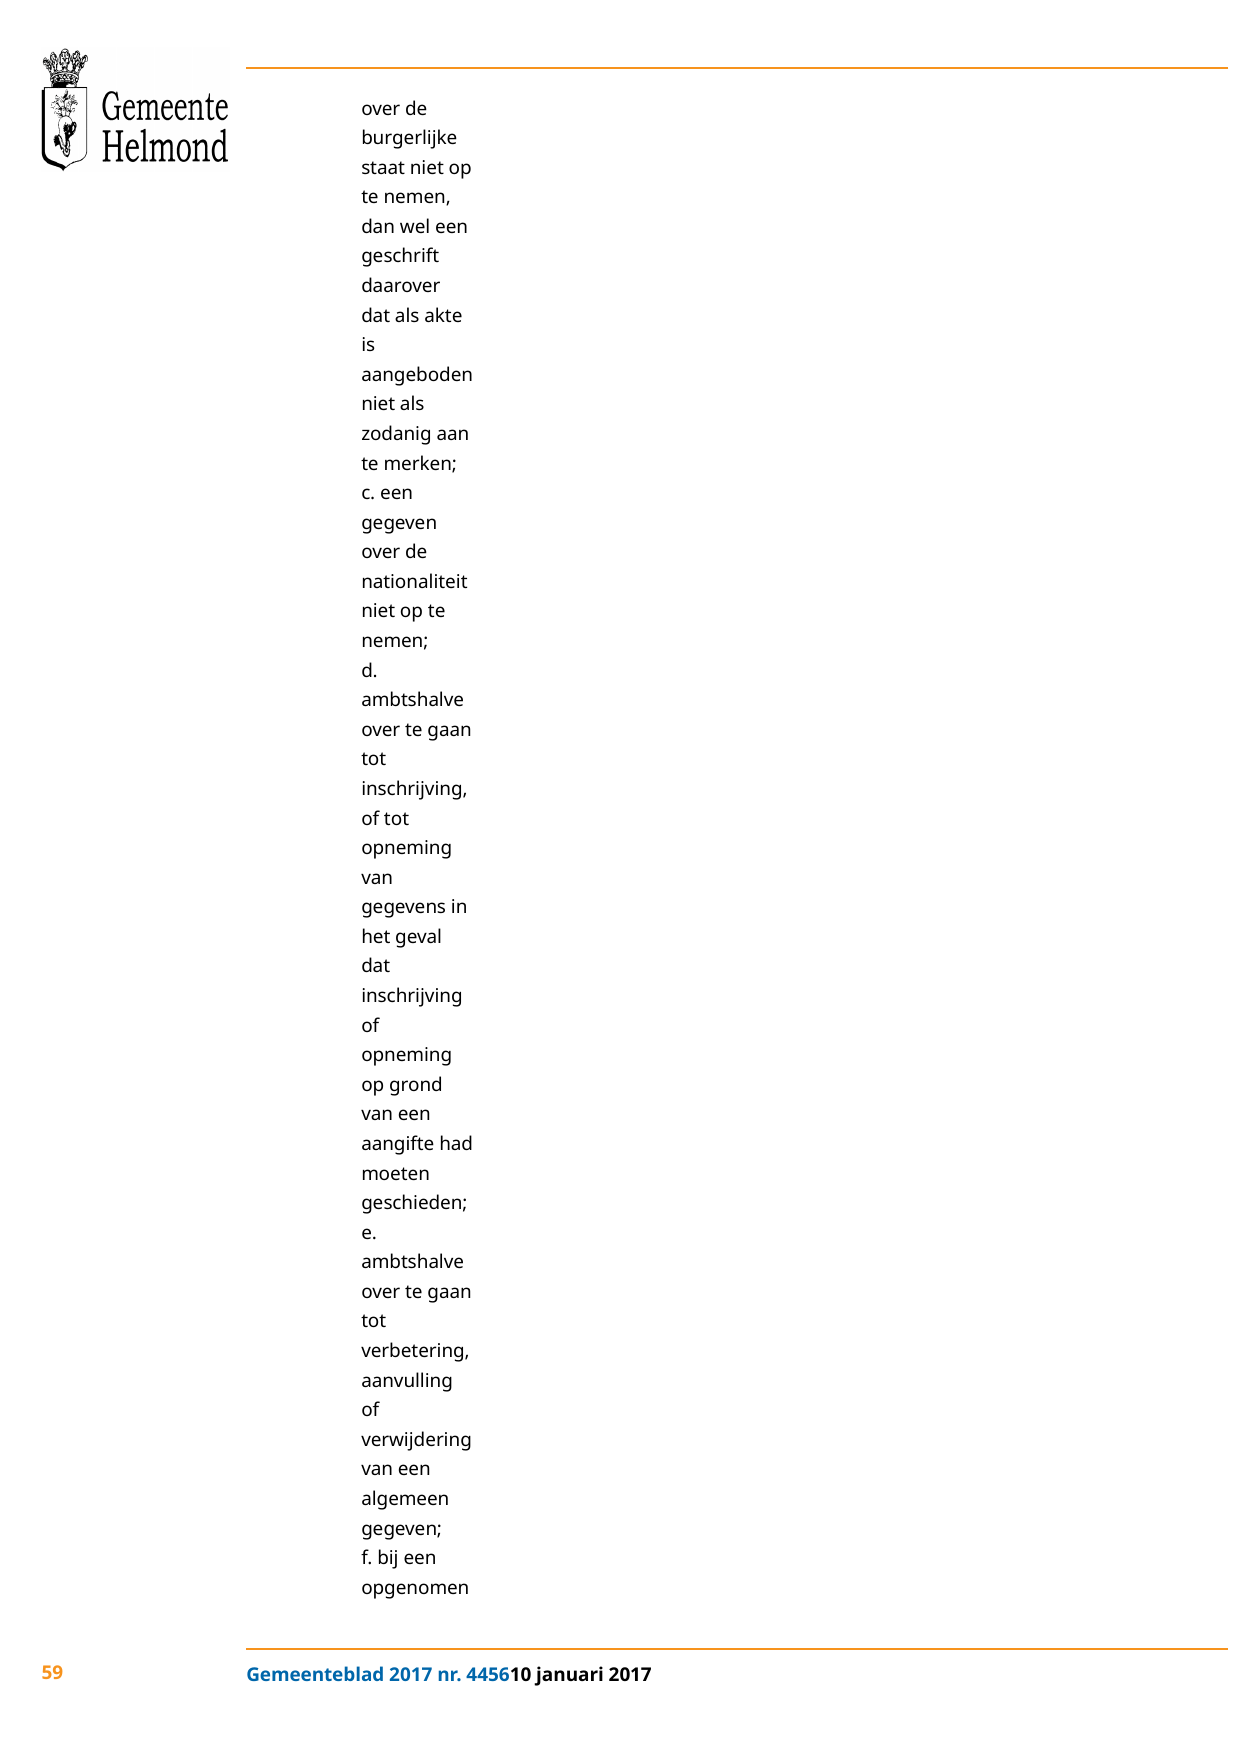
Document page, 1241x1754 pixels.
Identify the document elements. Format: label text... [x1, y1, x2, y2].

table_cell [813, 95, 926, 1600]
picture [41, 47, 231, 172]
table_cell over de burgerlijke staat niet op te nemen, dan wel een geschrift daarover dat als akte is aangeboden niet als zodanig aan te merken; c. een gegeven over de nationaliteit niet op te nemen; d. ambtshalve over te gaan tot inschrijving, of tot opneming van gegevens in het geval dat inschrijving of opneming op grond van een aangifte had moeten geschieden; e. ambtshalve over te gaan tot verbetering, aanvulling of verwijdering van een algemeen gegeven; f. bij een opgenomen [361, 95, 474, 1600]
table_cell [700, 95, 813, 1600]
table_cell [587, 95, 700, 1600]
table_cell [248, 95, 361, 1600]
table_cell [926, 95, 1038, 1600]
table_cell [474, 95, 587, 1600]
table_cell [1039, 95, 1152, 1600]
